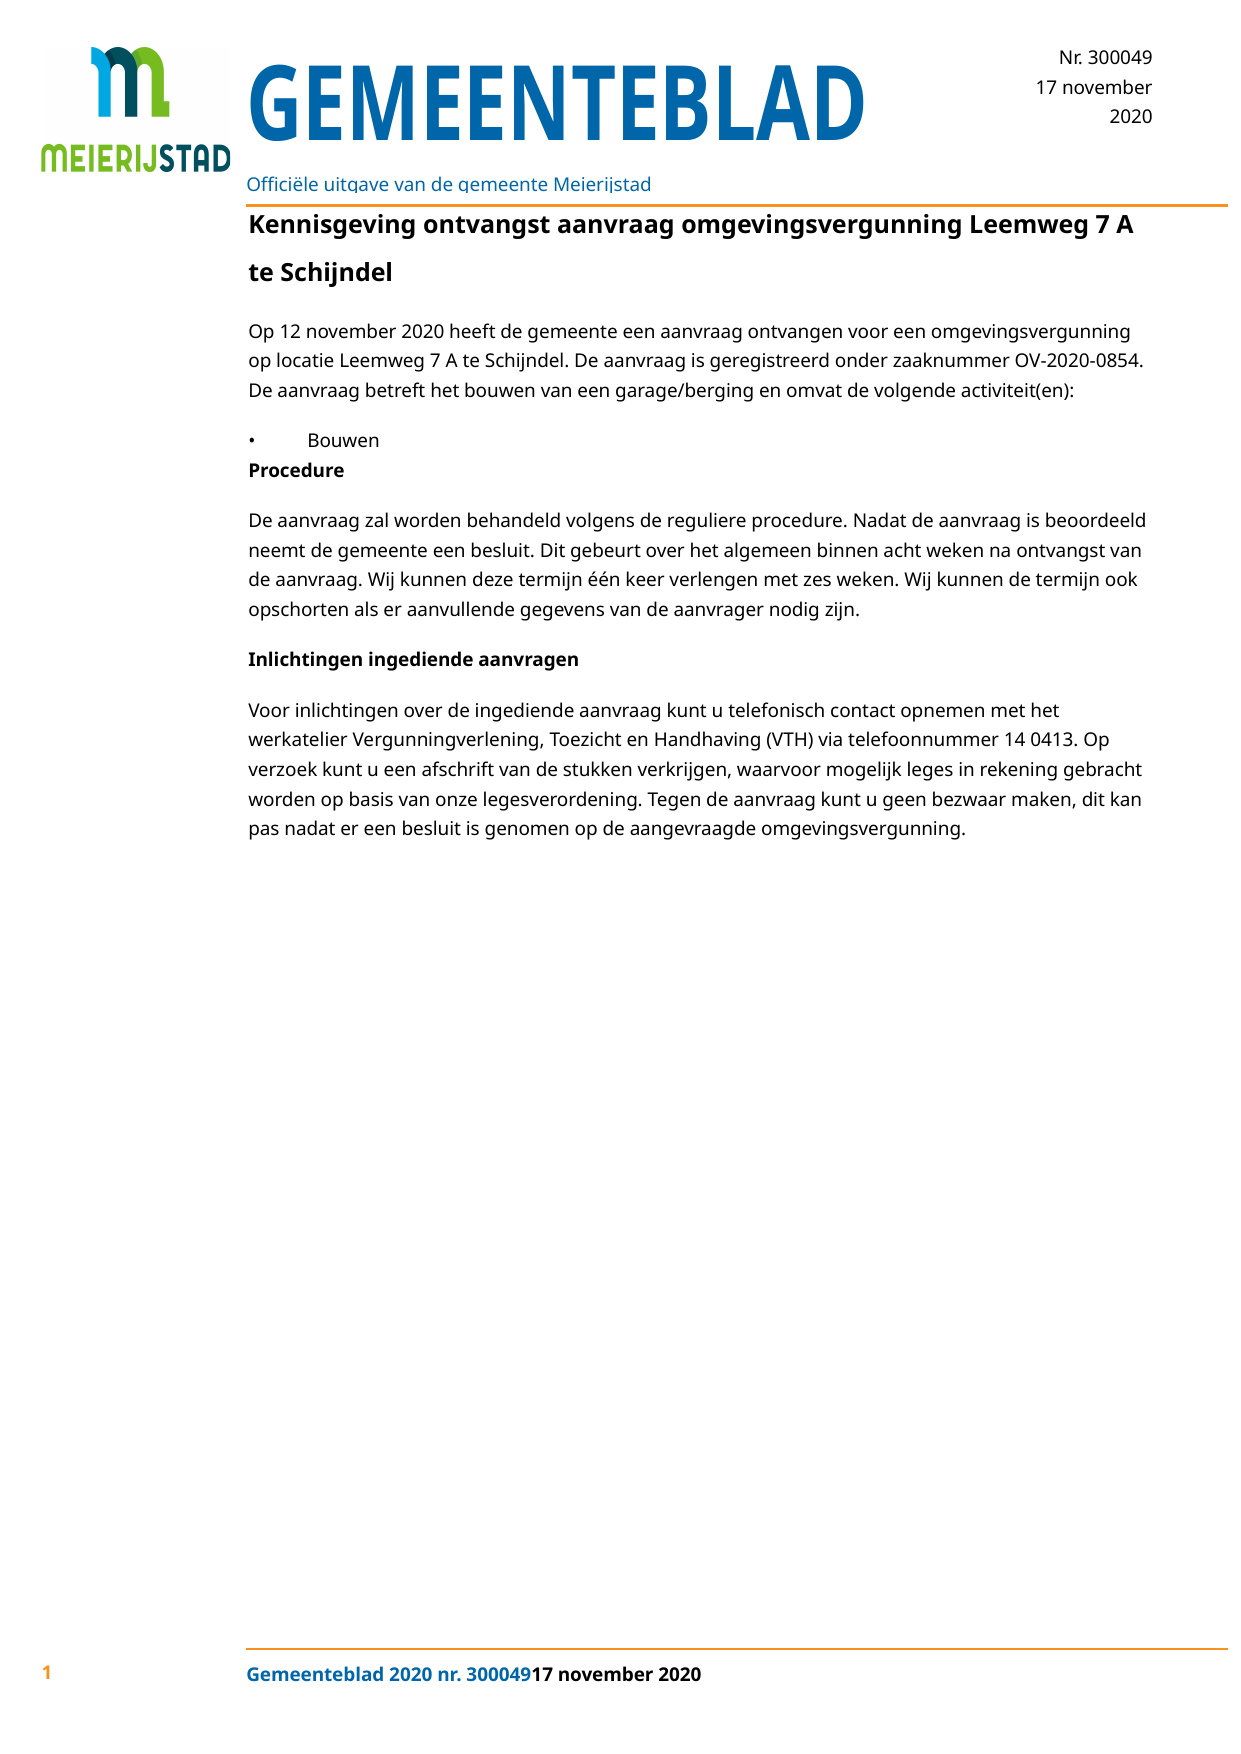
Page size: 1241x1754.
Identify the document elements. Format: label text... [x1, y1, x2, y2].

list Bouwen [248, 427, 1152, 453]
text Voor inlichtingen over de ingediende aanvraag kunt u telefonisch contact opnemen met het werkatelier Vergunningverlening, Toezicht en Handhaving (VTH) via telefoonnummer 14 0413. Op verzoek kunt u een afschrift van de stukken verkrijgen, waarvoor mogelijk leges in rekening gebracht worden op basis van onze legesverordening. Tegen de aanvraag kunt u geen bezwaar maken, dit kan pas nadat er een besluit is genomen op de aangevraagde omgevingsvergunning. [248, 697, 1152, 841]
picture [41, 47, 231, 172]
text Kennisgeving ontvangst aanvraag omgevingsvergunning Leemweg 7 A te Schijndel [248, 207, 1152, 288]
text Procedure [248, 457, 1152, 483]
text De aanvraag zal worden behandeld volgens de reguliere procedure. Nadat de aanvraag is beoordeeld neemt de gemeente een besluit. Dit gebeurt over het algemeen binnen acht weken na ontvangst van de aanvraag. Wij kunnen deze termijn één keer verlengen met zes weken. Wij kunnen de termijn ook opschorten als er aanvullende gegevens van de aanvrager nodig zijn. [248, 507, 1152, 622]
text Inlichtingen ingediende aanvragen [248, 647, 1152, 672]
text Op 12 november 2020 heeft de gemeente een aanvraag ontvangen voor een omgevingsvergunning op locatie Leemweg 7 A te Schijndel. De aanvraag is geregistreerd onder zaaknummer OV-2020-0854. De aanvraag betreft het bouwen van een garage/berging en omvat de volgende activiteit(en): [248, 318, 1152, 403]
